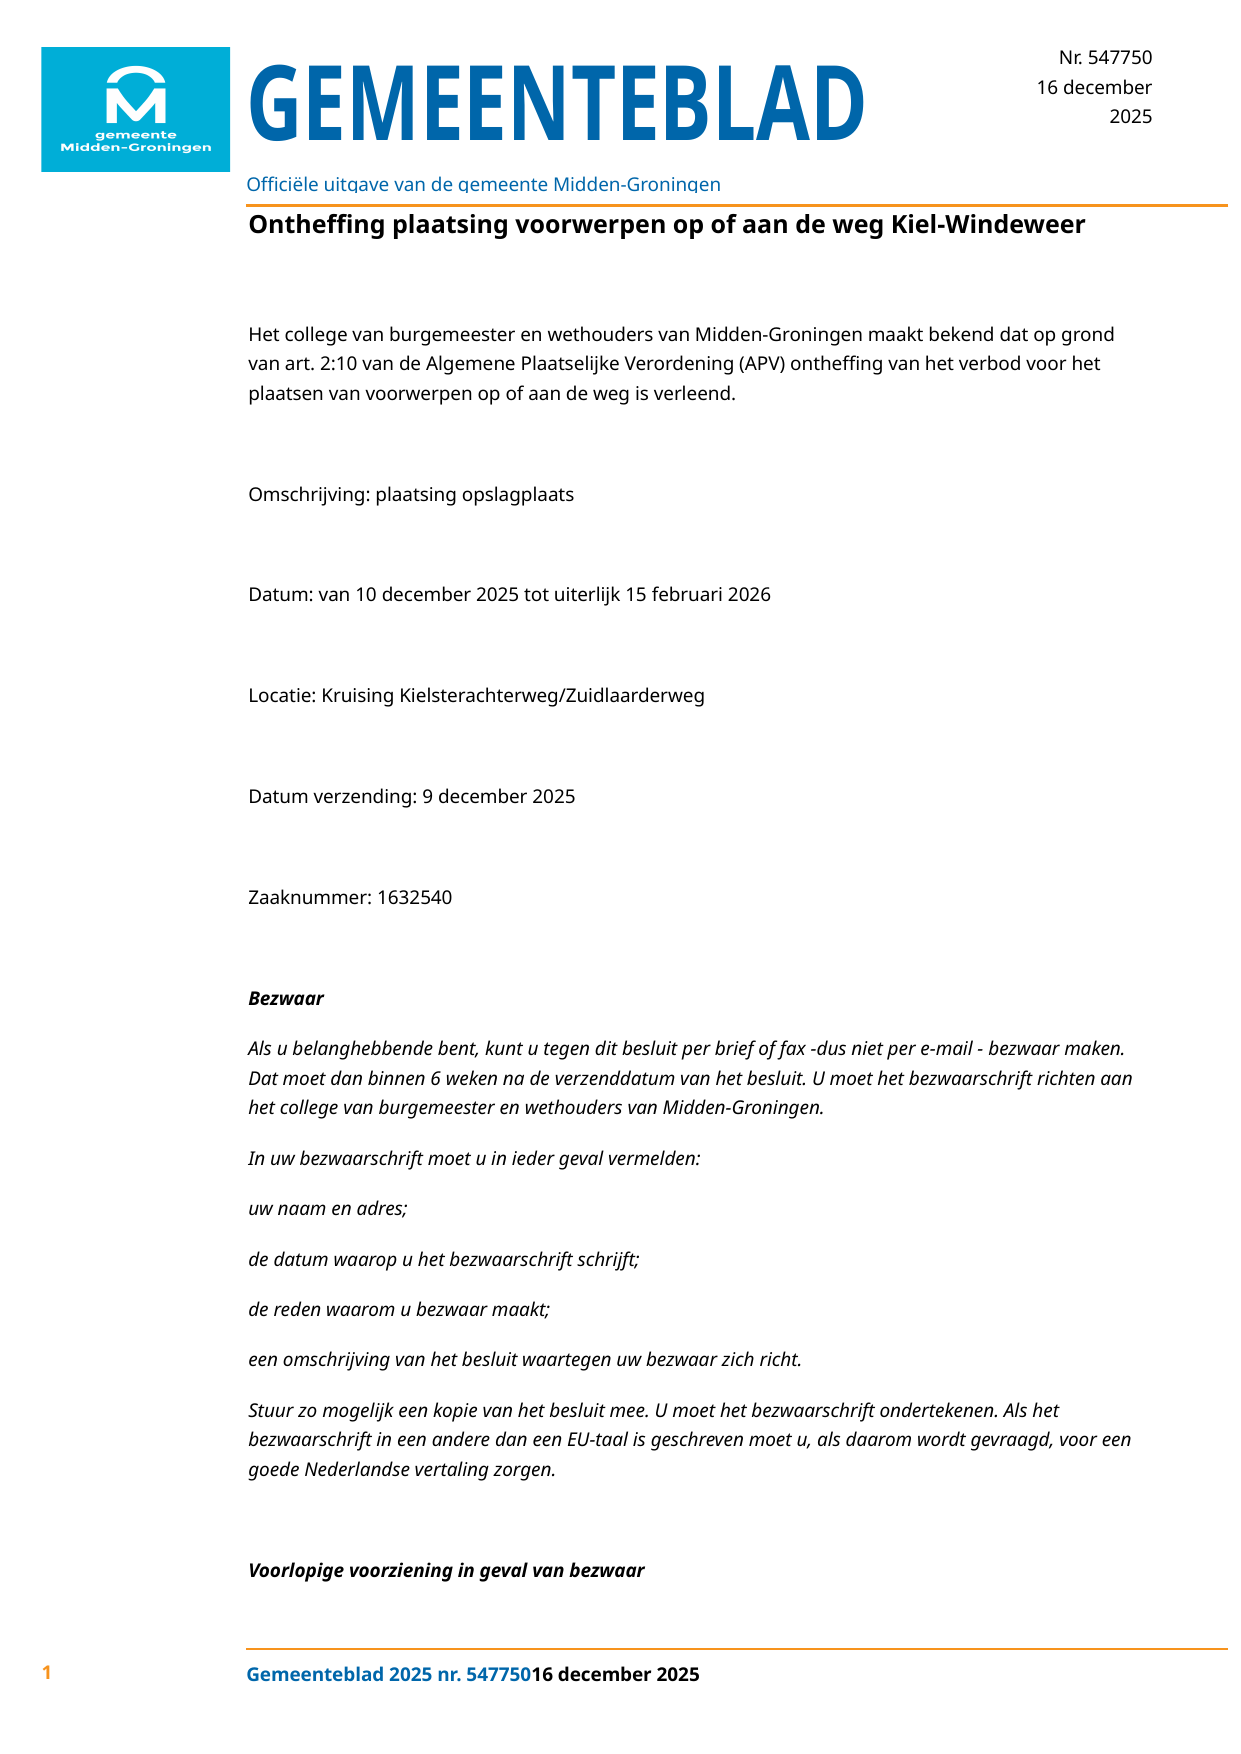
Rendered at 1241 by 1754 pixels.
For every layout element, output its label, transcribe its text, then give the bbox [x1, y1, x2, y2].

text Voorlopige voorziening in geval van bezwaar [248, 1557, 1152, 1583]
text de datum waarop u het bezwaarschrift schrijft; [248, 1246, 1152, 1271]
picture [184, 146, 190, 153]
text In uw bezwaarschrift moet u in ieder geval vermelden: [248, 1145, 1152, 1171]
text Bezwaar [248, 985, 1152, 1011]
picture [108, 66, 164, 82]
text Als u belanghebbende bent, kunt u tegen dit besluit per brief of fax -dus niet per e-mail - bezwaar maken. Dat moet dan binnen 6 weken na de verzenddatum van het besluit. U moet het bezwaarschrift richten aan het college van burgemeester en wethouders van Midden-Groningen. [248, 1035, 1152, 1120]
text Datum: van 10 december 2025 tot uiterlijk 15 februari 2026 [248, 582, 1152, 607]
text Ontheffing plaatsing voorwerpen op of aan de weg Kiel-Windeweer [248, 207, 1152, 241]
text een omschrijving van het besluit waartegen uw bezwaar zich richt. [248, 1347, 1152, 1372]
text Locatie: Kruising Kielsterachterweg/Zuidlaarderweg [248, 682, 1152, 708]
text Zaaknummer: 1632540 [248, 884, 1152, 910]
text Stuur zo mogelijk een kopie van het besluit mee. U moet het bezwaarschrift ondertekenen. Als het bezwaarschrift in een andere dan een EU-taal is geschreven moet u, als daarom wordt gevraagd, voor een goede Nederlandse vertaling zorgen. [248, 1397, 1152, 1482]
picture [107, 89, 165, 122]
text uw naam en adres; [248, 1195, 1152, 1221]
text Datum verzending: 9 december 2025 [248, 783, 1152, 809]
text Omschrijving: plaatsing opslagplaats [248, 481, 1152, 506]
text Het college van burgemeester en wethouders van Midden-Groningen maakt bekend dat op grond van art. 2:10 van de Algemene Plaatselijke Verordening (APV) ontheffing van het verbod voor het plaatsen van voorwerpen op of aan de weg is verleend. [248, 321, 1152, 406]
text de reden waarom u bezwaar maakt; [248, 1296, 1152, 1322]
